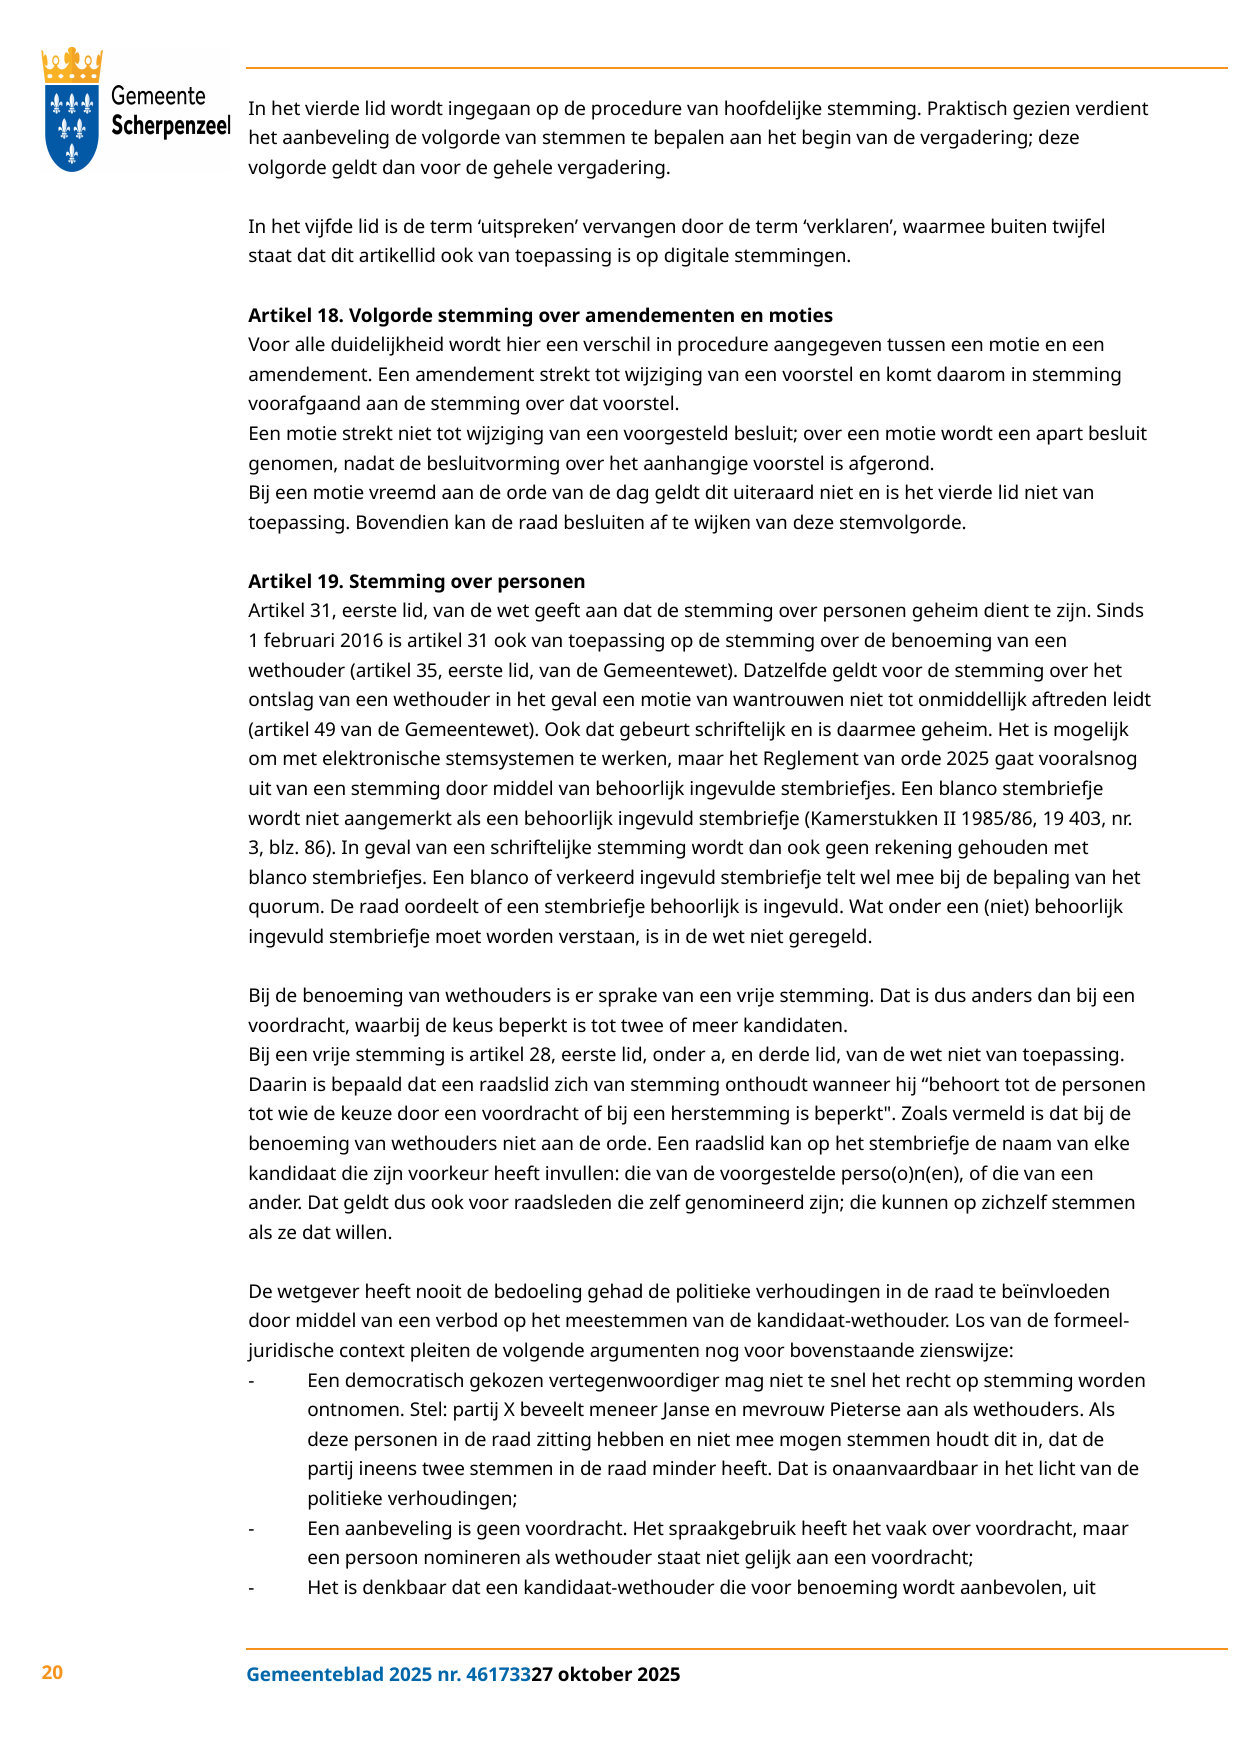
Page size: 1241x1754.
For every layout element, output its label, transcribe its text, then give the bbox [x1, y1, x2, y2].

text Artikel 19. Stemming over personen [248, 568, 1152, 594]
text Bij de benoeming van wethouders is er sprake van een vrije stemming. Dat is dus anders dan bij een voordracht, waarbij de keus beperkt is tot twee of meer kandidaten. [248, 982, 1152, 1038]
text Bij een motie vreemd aan de orde van de dag geldt dit uiteraard niet en is het vierde lid niet van toepassing. Bovendien kan de raad besluiten af te wijken van deze stemvolgorde. [248, 479, 1152, 535]
text In het vierde lid wordt ingegaan op de procedure van hoofdelijke stemming. Praktisch gezien verdient het aanbeveling de volgorde van stemmen te bepalen aan het begin van de vergadering; deze volgorde geldt dan voor de gehele vergadering. [248, 95, 1152, 180]
list Een democratisch gekozen vertegenwoordiger mag niet te snel het recht op stemming worden ontnomen. Stel: partij X beveelt meneer Janse en mevrouw Pieterse aan als wethouders. Als deze personen in de raad zitting hebben en niet mee mogen stemmen houdt dit in, dat de partij ineens twee stemmen in de raad minder heeft. Dat is onaanvaardbaar in het licht van de politieke verhoudingen; [248, 1367, 1152, 1511]
text Voor alle duidelijkheid wordt hier een verschil in procedure aangegeven tussen een motie en een amendement. Een amendement strekt tot wijziging van een voorstel en komt daarom in stemming voorafgaand aan de stemming over dat voorstel. [248, 331, 1152, 416]
list Een aanbeveling is geen voordracht. Het spraakgebruik heeft het vaak over voordracht, maar een persoon nomineren als wethouder staat niet gelijk aan een voordracht; [248, 1515, 1152, 1570]
picture [41, 47, 231, 172]
text Een motie strekt niet tot wijziging van een voorgesteld besluit; over een motie wordt een apart besluit genomen, nadat de besluitvorming over het aanhangige voorstel is afgerond. [248, 420, 1152, 476]
list Het is denkbaar dat een kandidaat-wethouder die voor benoeming wordt aanbevolen, uit [248, 1574, 1152, 1600]
text In het vijfde lid is de term ‘uitspreken’ vervangen door de term ‘verklaren’, waarmee buiten twijfel staat dat dit artikellid ook van toepassing is op digitale stemmingen. [248, 213, 1152, 268]
text Artikel 31, eerste lid, van de wet geeft aan dat de stemming over personen geheim dient te zijn. Sinds 1 februari 2016 is artikel 31 ook van toepassing op de stemming over de benoeming van een wethouder (artikel 35, eerste lid, van de Gemeentewet). Datzelfde geldt voor de stemming over het ontslag van een wethouder in het geval een motie van wantrouwen niet tot onmiddellijk aftreden leidt (artikel 49 van de Gemeentewet). Ook dat gebeurt schriftelijk en is daarmee geheim. Het is mogelijk om met elektronische stemsystemen te werken, maar het Reglement van orde 2025 gaat vooralsnog uit van een stemming door middel van behoorlijk ingevulde stembriefjes. Een blanco stembriefje wordt niet aangemerkt als een behoorlijk ingevuld stembriefje (Kamerstukken II 1985/86, 19 403, nr. 3, blz. 86). In geval van een schriftelijke stemming wordt dan ook geen rekening gehouden met blanco stembriefjes. Een blanco of verkeerd ingevuld stembriefje telt wel mee bij de bepaling van het quorum. De raad oordeelt of een stembriefje behoorlijk is ingevuld. Wat onder een (niet) behoorlijk ingevuld stembriefje moet worden verstaan, is in de wet niet geregeld. [248, 598, 1152, 949]
text Artikel 18. Volgorde stemming over amendementen en moties [248, 302, 1152, 328]
text De wetgever heeft nooit de bedoeling gehad de politieke verhoudingen in de raad te beïnvloeden door middel van een verbod op het meestemmen van de kandidaat-wethouder. Los van de formeel-juridische context pleiten de volgende argumenten nog voor bovenstaande zienswijze: [248, 1278, 1152, 1363]
text Bij een vrije stemming is artikel 28, eerste lid, onder a, en derde lid, van de wet niet van toepassing. Daarin is bepaald dat een raadslid zich van stemming onthoudt wanneer hij “behoort tot de personen tot wie de keuze door een voordracht of bij een herstemming is beperkt". Zoals vermeld is dat bij de benoeming van wethouders niet aan de orde. Een raadslid kan op het stembriefje de naam van elke kandidaat die zijn voorkeur heeft invullen: die van de voorgestelde perso(o)n(en), of die van een ander. Dat geldt dus ook voor raadsleden die zelf genomineerd zijn; die kunnen op zichzelf stemmen als ze dat willen. [248, 1041, 1152, 1245]
